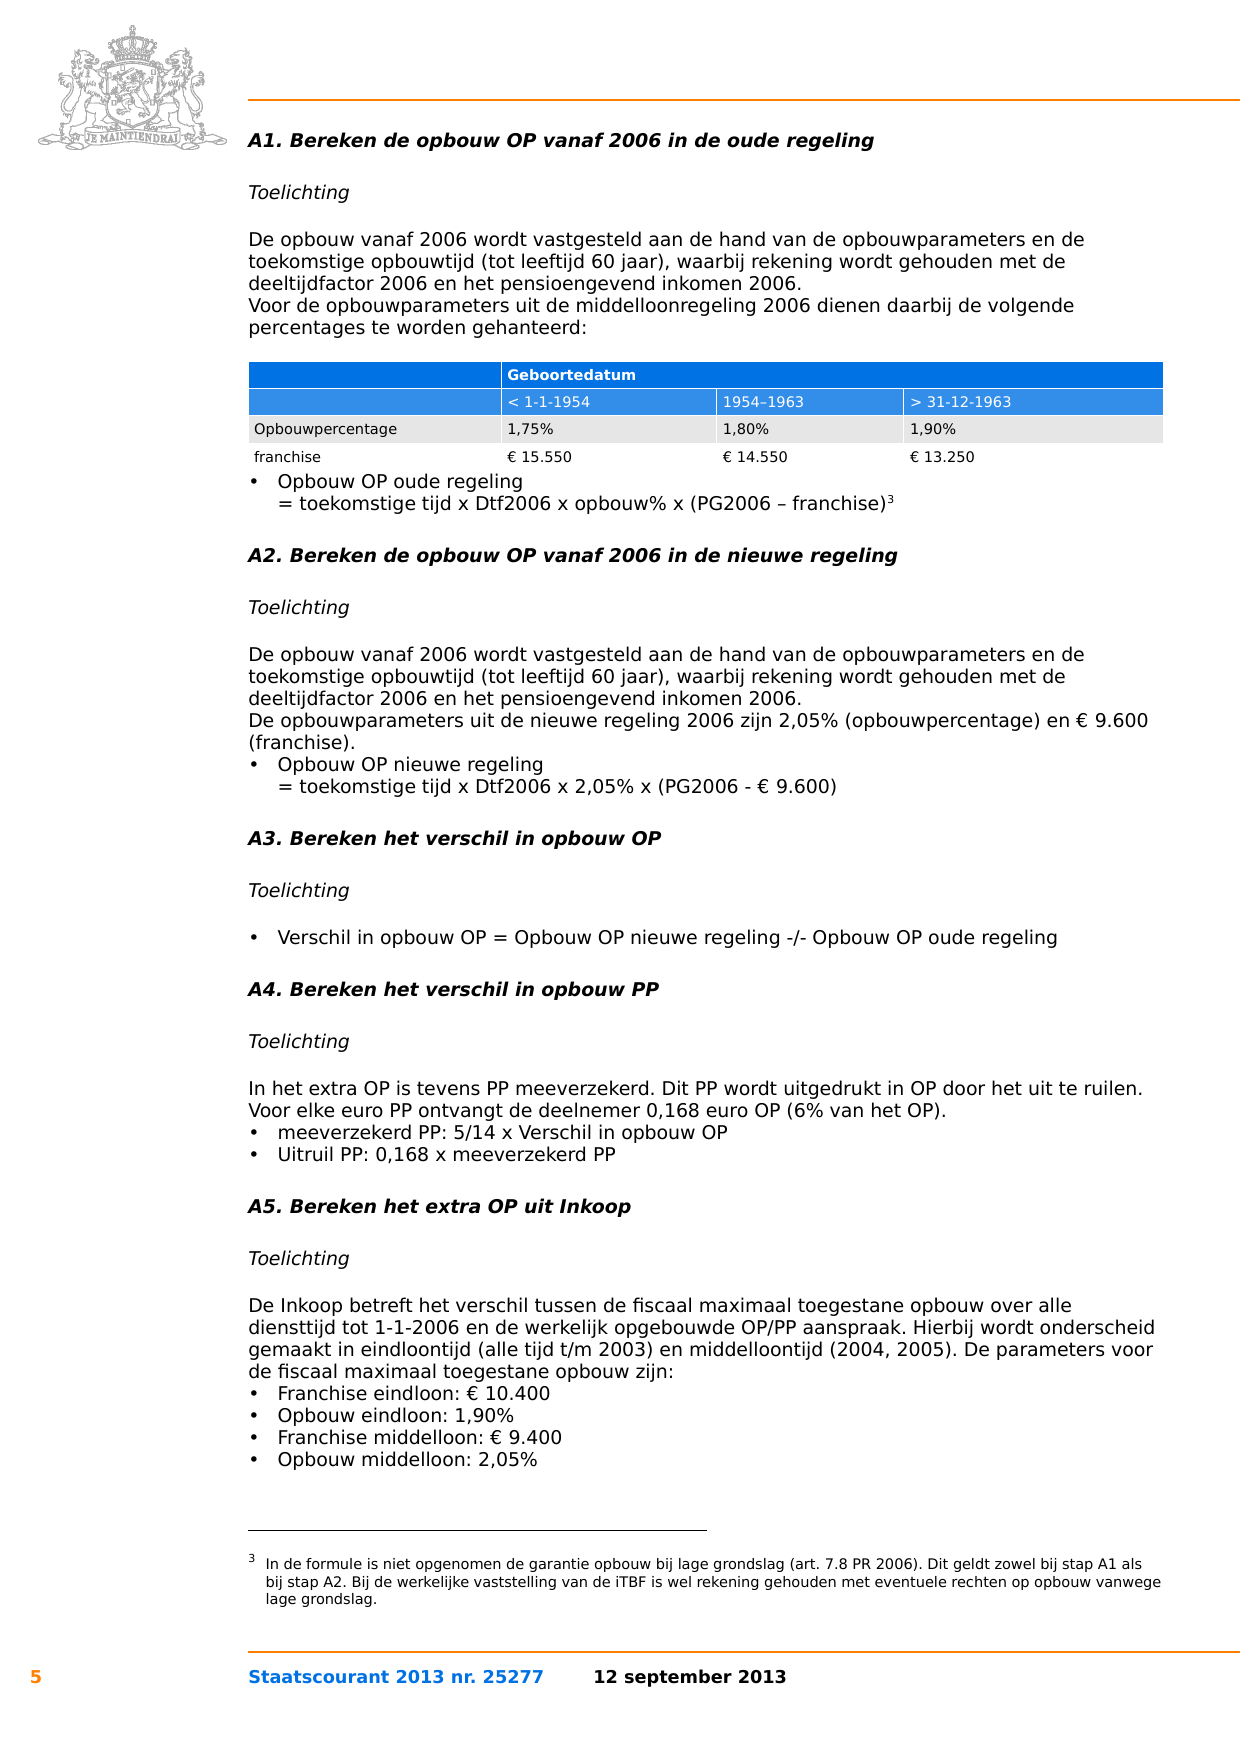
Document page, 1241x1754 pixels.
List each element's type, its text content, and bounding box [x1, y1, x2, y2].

subtitle Toelichting [248, 880, 1163, 902]
text • Opbouw OP nieuwe regeling [248, 754, 1163, 776]
table_cell [249, 389, 501, 415]
subtitle A4. Bereken het verschil in opbouw PP [248, 979, 1163, 1001]
table_cell 1,90% [904, 416, 1163, 443]
picture [38, 25, 227, 150]
text • Franchise eindloon: € 10.400 [248, 1383, 1163, 1405]
text • Opbouw OP oude regeling [248, 471, 1163, 493]
text • Uitruil PP: 0,168 x meeverzekerd PP [248, 1144, 1163, 1166]
subtitle Toelichting [248, 1248, 1163, 1270]
subtitle A5. Bereken het extra OP uit Inkoop [248, 1196, 1163, 1218]
table_cell < 1-1-1954 [502, 389, 716, 415]
text = toekomstige tijd x Dtf2006 x opbouw% x (PG2006 – franchise) [277, 493, 1163, 515]
table_cell > 31-12-1963 [904, 389, 1163, 415]
table_cell € 13.250 [904, 444, 1163, 470]
text • Verschil in opbouw OP = Opbouw OP nieuwe regeling -/- Opbouw OP oude regeling [248, 927, 1163, 949]
text • Franchise middelloon: € 9.400 [248, 1427, 1163, 1449]
text De opbouw vanaf 2006 wordt vastgesteld aan de hand van de opbouwparameters en de toekomstige opbouwtijd (tot leeftijd 60 jaar), waarbij rekening wordt gehouden met de deeltijdfactor 2006 en het pensioengevend inkomen 2006. [248, 644, 1163, 710]
table_cell 1954–1963 [717, 389, 903, 415]
text In het extra OP is tevens PP meeverzekerd. Dit PP wordt uitgedrukt in OP door het uit te ruilen. Voor elke euro PP ontvangt de deelnemer 0,168 euro OP (6% van het OP). [248, 1078, 1163, 1122]
table_cell 1,75% [502, 416, 716, 443]
table_header [249, 362, 501, 388]
text • meeverzekerd PP: 5/14 x Verschil in opbouw OP [248, 1122, 1163, 1144]
text Voor de opbouwparameters uit de middelloonregeling 2006 dienen daarbij de volgende percentages te worden gehanteerd: [248, 295, 1163, 339]
text De opbouwparameters uit de nieuwe regeling 2006 zijn 2,05% (opbouwpercentage) en € 9.600 (franchise). [248, 710, 1163, 754]
text • Opbouw eindloon: 1,90% [248, 1405, 1163, 1427]
subtitle A3. Bereken het verschil in opbouw OP [248, 828, 1163, 850]
table_cell € 14.550 [717, 444, 903, 470]
text In de formule is niet opgenomen de garantie opbouw bij lage grondslag (art. 7.8 PR 2006). Dit geldt zowel bij stap A1 als bij stap A2. Bij de werkelijke vaststelling van de iTBF is wel rekening gehouden met eventuele rechten op opbouw vanwege lage grondslag. [248, 1552, 1163, 1608]
subtitle Toelichting [248, 1031, 1163, 1053]
table_cell € 15.550 [502, 444, 716, 470]
table_cell Opbouwpercentage [249, 416, 501, 443]
subtitle Toelichting [248, 182, 1163, 204]
text De opbouw vanaf 2006 wordt vastgesteld aan de hand van de opbouwparameters en de toekomstige opbouwtijd (tot leeftijd 60 jaar), waarbij rekening wordt gehouden met de deeltijdfactor 2006 en het pensioengevend inkomen 2006. [248, 229, 1163, 295]
text • Opbouw middelloon: 2,05% [248, 1449, 1163, 1471]
subtitle Toelichting [248, 597, 1163, 619]
subtitle A2. Bereken de opbouw OP vanaf 2006 in de nieuwe regeling [248, 545, 1163, 567]
table_cell 1,80% [717, 416, 903, 443]
subtitle A1. Bereken de opbouw OP vanaf 2006 in de oude regeling [248, 130, 1163, 152]
table_cell franchise [249, 444, 501, 470]
text De Inkoop betreft het verschil tussen de fiscaal maximaal toegestane opbouw over alle diensttijd tot 1-1-2006 en de werkelijk opgebouwde OP/PP aanspraak. Hierbij wordt onderscheid gemaakt in eindloontijd (alle tijd t/m 2003) en middelloontijd (2004, 2005). De parameters voor de fiscaal maximaal toegestane opbouw zijn: [248, 1295, 1163, 1383]
table_header Geboortedatum [502, 362, 1163, 388]
text = toekomstige tijd x Dtf2006 x 2,05% x (PG2006 - € 9.600) [277, 776, 1163, 798]
